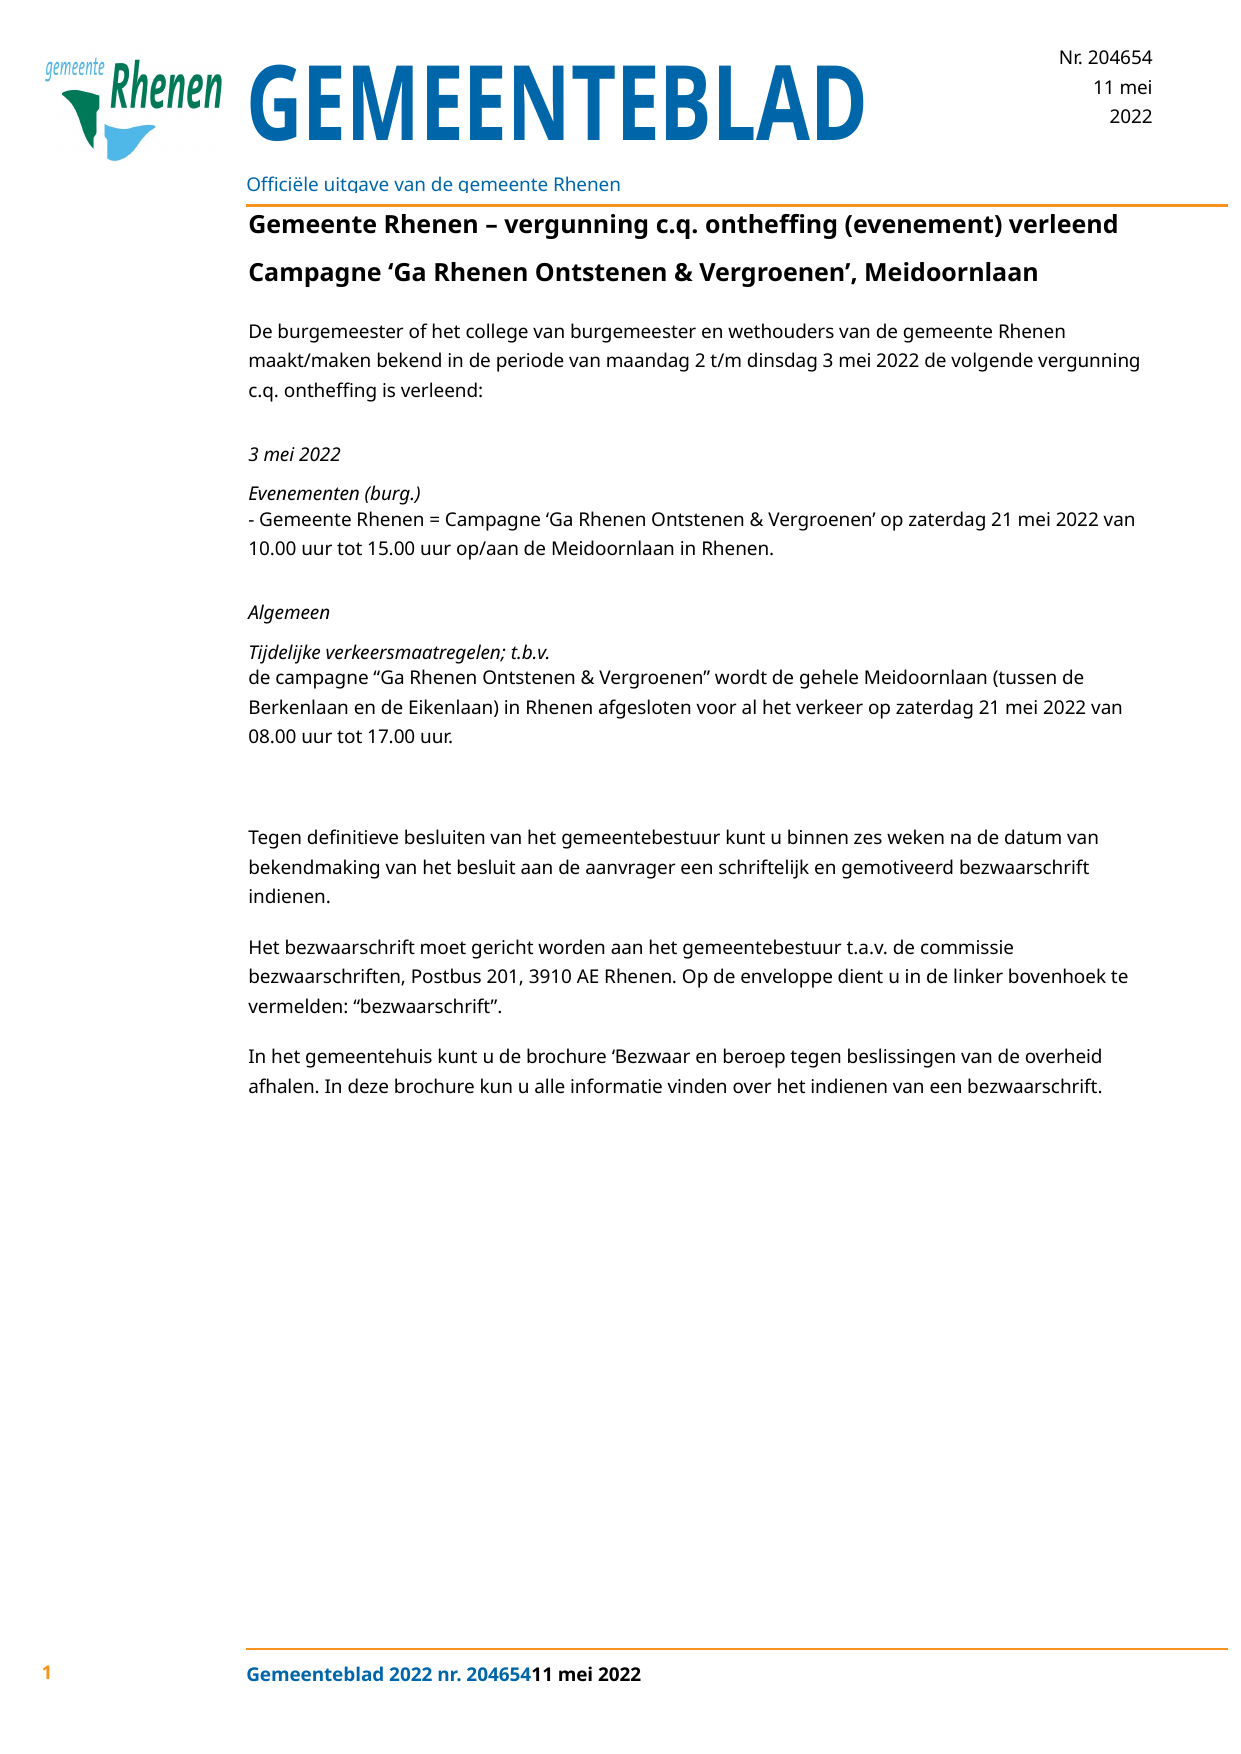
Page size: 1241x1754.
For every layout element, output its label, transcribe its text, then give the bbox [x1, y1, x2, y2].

text De burgemeester of het college van burgemeester en wethouders van de gemeente Rhenen maakt/maken bekend in de periode van maandag 2 t/m dinsdag 3 mei 2022 de volgende vergunning c.q. ontheffing is verleend: [248, 318, 1152, 403]
text In het gemeentehuis kunt u de brochure ‘Bezwaar en beroep tegen beslissingen van de overheid afhalen. In deze brochure kun u alle informatie vinden over het indienen van een bezwaarschrift. [248, 1044, 1152, 1099]
text Gemeente Rhenen – vergunning c.q. ontheffing (evenement) verleend Campagne ‘Ga Rhenen Ontstenen & Vergroenen’, Meidoornlaan [248, 207, 1152, 288]
text Evenementen (burg.) [248, 480, 1152, 506]
text - Gemeente Rhenen = Campagne ‘Ga Rhenen Ontstenen & Vergroenen’ op zaterdag 21 mei 2022 van 10.00 uur tot 15.00 uur op/aan de Meidoornlaan in Rhenen. [248, 506, 1152, 561]
text Tijdelijke verkeersmaatregelen; t.b.v. [248, 639, 1152, 664]
picture [41, 47, 231, 172]
text Tegen definitieve besluiten van het gemeentebestuur kunt u binnen zes weken na de datum van bekendmaking van het besluit aan de aanvrager een schriftelijk en gemotiveerd bezwaarschrift indienen. [248, 824, 1152, 909]
text de campagne “Ga Rhenen Ontstenen & Vergroenen” wordt de gehele Meidoornlaan (tussen de Berkenlaan en de Eikenlaan) in Rhenen afgesloten voor al het verkeer op zaterdag 21 mei 2022 van 08.00 uur tot 17.00 uur. [248, 664, 1152, 749]
text Algemeen [248, 599, 1152, 625]
text Het bezwaarschrift moet gericht worden aan het gemeentebestuur t.a.v. de commissie bezwaarschriften, Postbus 201, 3910 AE Rhenen. Op de enveloppe dient u in de linker bovenhoek te vermelden: “bezwaarschrift”. [248, 934, 1152, 1019]
text 3 mei 2022 [248, 441, 1152, 467]
